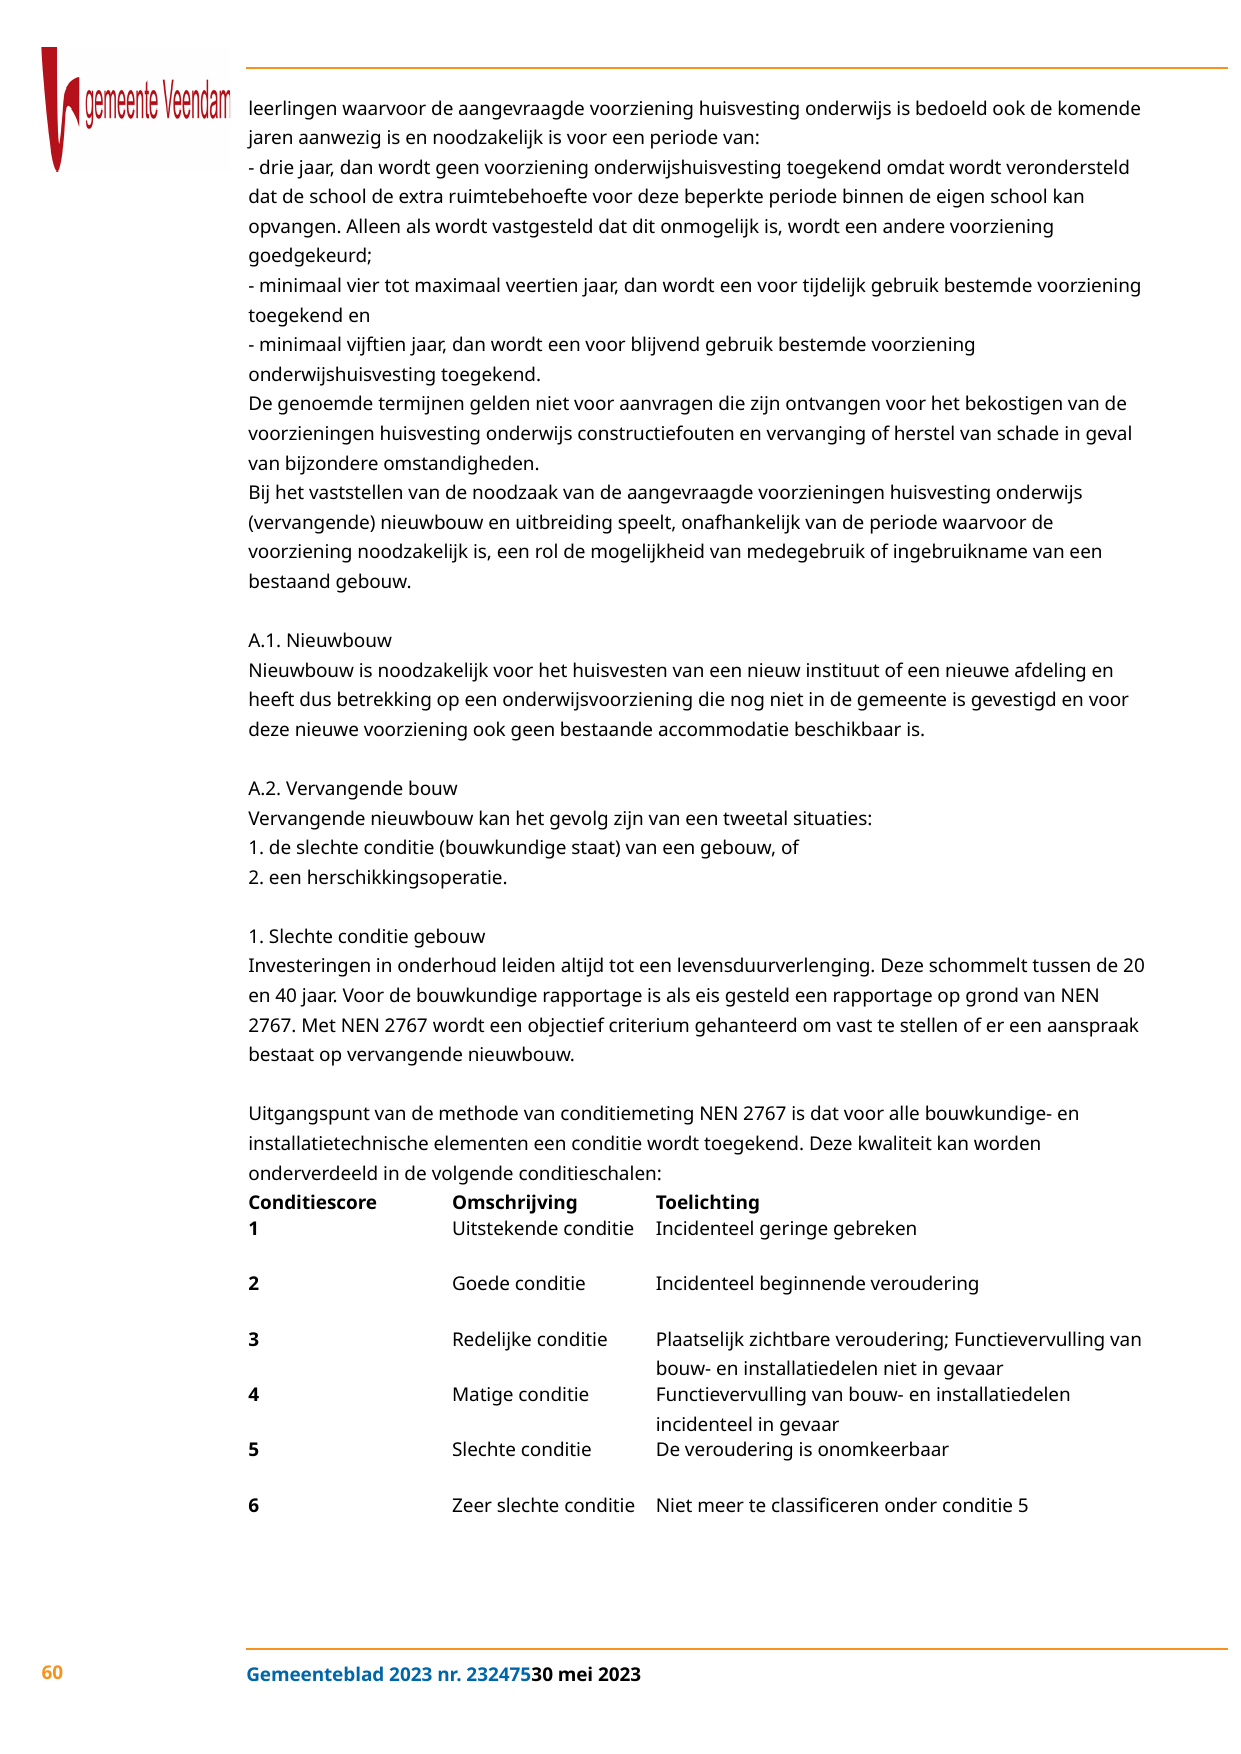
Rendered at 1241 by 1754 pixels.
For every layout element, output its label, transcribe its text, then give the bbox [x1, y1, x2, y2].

table_cell Redelijke conditie [452, 1326, 656, 1381]
text Nieuwbouw is noodzakelijk voor het huisvesten van een nieuw instituut of een nieuwe afdeling en heeft dus betrekking op een onderwijsvoorziening die nog niet in de gemeente is gevestigd en voor deze nieuwe voorziening ook geen bestaande accommodatie beschikbaar is. [248, 657, 1152, 742]
table_cell De veroudering is onomkeerbaar [656, 1436, 1152, 1492]
table_cell Functievervulling van bouw- en installatiedelen incidenteel in gevaar [656, 1381, 1152, 1436]
text De genoemde termijnen gelden niet voor aanvragen die zijn ontvangen voor het bekostigen van de voorzieningen huisvesting onderwijs constructiefouten en vervanging of herstel van schade in geval van bijzondere omstandigheden. [248, 391, 1152, 476]
table_cell 4 [248, 1381, 452, 1436]
table_header Conditiescore [248, 1190, 452, 1215]
table_cell Zeer slechte conditie [452, 1492, 656, 1547]
text Uitgangspunt van de methode van conditiemeting NEN 2767 is dat voor alle bouwkundige- en installatietechnische elementen een conditie wordt toegekend. Deze kwaliteit kan worden onderverdeeld in de volgende conditieschalen: [248, 1101, 1152, 1186]
table_cell 1 [248, 1215, 452, 1271]
text - minimaal vier tot maximaal veertien jaar, dan wordt een voor tijdelijk gebruik bestemde voorziening toegekend en [248, 272, 1152, 328]
text Investeringen in onderhoud leiden altijd tot een levensduurverlenging. Deze schommelt tussen de 20 en 40 jaar. Voor de bouwkundige rapportage is als eis gesteld een rapportage op grond van NEN 2767. Met NEN 2767 wordt een objectief criterium gehanteerd om vast te stellen of er een aanspraak bestaat op vervangende nieuwbouw. [248, 953, 1152, 1067]
table_cell Matige conditie [452, 1381, 656, 1436]
text - drie jaar, dan wordt geen voorziening onderwijshuisvesting toegekend omdat wordt verondersteld dat de school de extra ruimtebehoefte voor deze beperkte periode binnen de eigen school kan opvangen. Alleen als wordt vastgesteld dat dit onmogelijk is, wordt een andere voorziening goedgekeurd; [248, 154, 1152, 268]
text A.1. Nieuwbouw [248, 627, 1152, 653]
table_cell 6 [248, 1492, 452, 1547]
table_cell Niet meer te classificeren onder conditie 5 [656, 1492, 1152, 1547]
text 1. de slechte conditie (bouwkundige staat) van een gebouw, of [248, 834, 1152, 860]
table_cell Goede conditie [452, 1271, 656, 1326]
table_cell Plaatselijk zichtbare veroudering; Functievervulling van bouw- en installatiedelen niet in gevaar [656, 1326, 1152, 1381]
table_cell 5 [248, 1436, 452, 1492]
table_header Toelichting [656, 1190, 1152, 1215]
table_cell Slechte conditie [452, 1436, 656, 1492]
text Vervangende nieuwbouw kan het gevolg zijn van een tweetal situaties: [248, 805, 1152, 831]
text - minimaal vijftien jaar, dan wordt een voor blijvend gebruik bestemde voorziening onderwijshuisvesting toegekend. [248, 331, 1152, 387]
text 1. Slechte conditie gebouw [248, 923, 1152, 949]
table_cell 2 [248, 1271, 452, 1326]
table_cell Uitstekende conditie [452, 1215, 656, 1271]
table_header Omschrijving [452, 1190, 656, 1215]
table_cell Incidenteel beginnende veroudering [656, 1271, 1152, 1326]
table_cell 3 [248, 1326, 452, 1381]
text leerlingen waarvoor de aangevraagde voorziening huisvesting onderwijs is bedoeld ook de komende jaren aanwezig is en noodzakelijk is voor een periode van: [248, 95, 1152, 150]
table_cell Incidenteel geringe gebreken [656, 1215, 1152, 1271]
text A.2. Vervangende bouw [248, 775, 1152, 801]
text Bij het vaststellen van de noodzaak van de aangevraagde voorzieningen huisvesting onderwijs (vervangende) nieuwbouw en uitbreiding speelt, onafhankelijk van de periode waarvoor de voorziening noodzakelijk is, een rol de mogelijkheid van medegebruik of ingebruikname van een bestaand gebouw. [248, 479, 1152, 594]
text 2. een herschikkingsoperatie. [248, 864, 1152, 890]
picture [41, 47, 231, 172]
